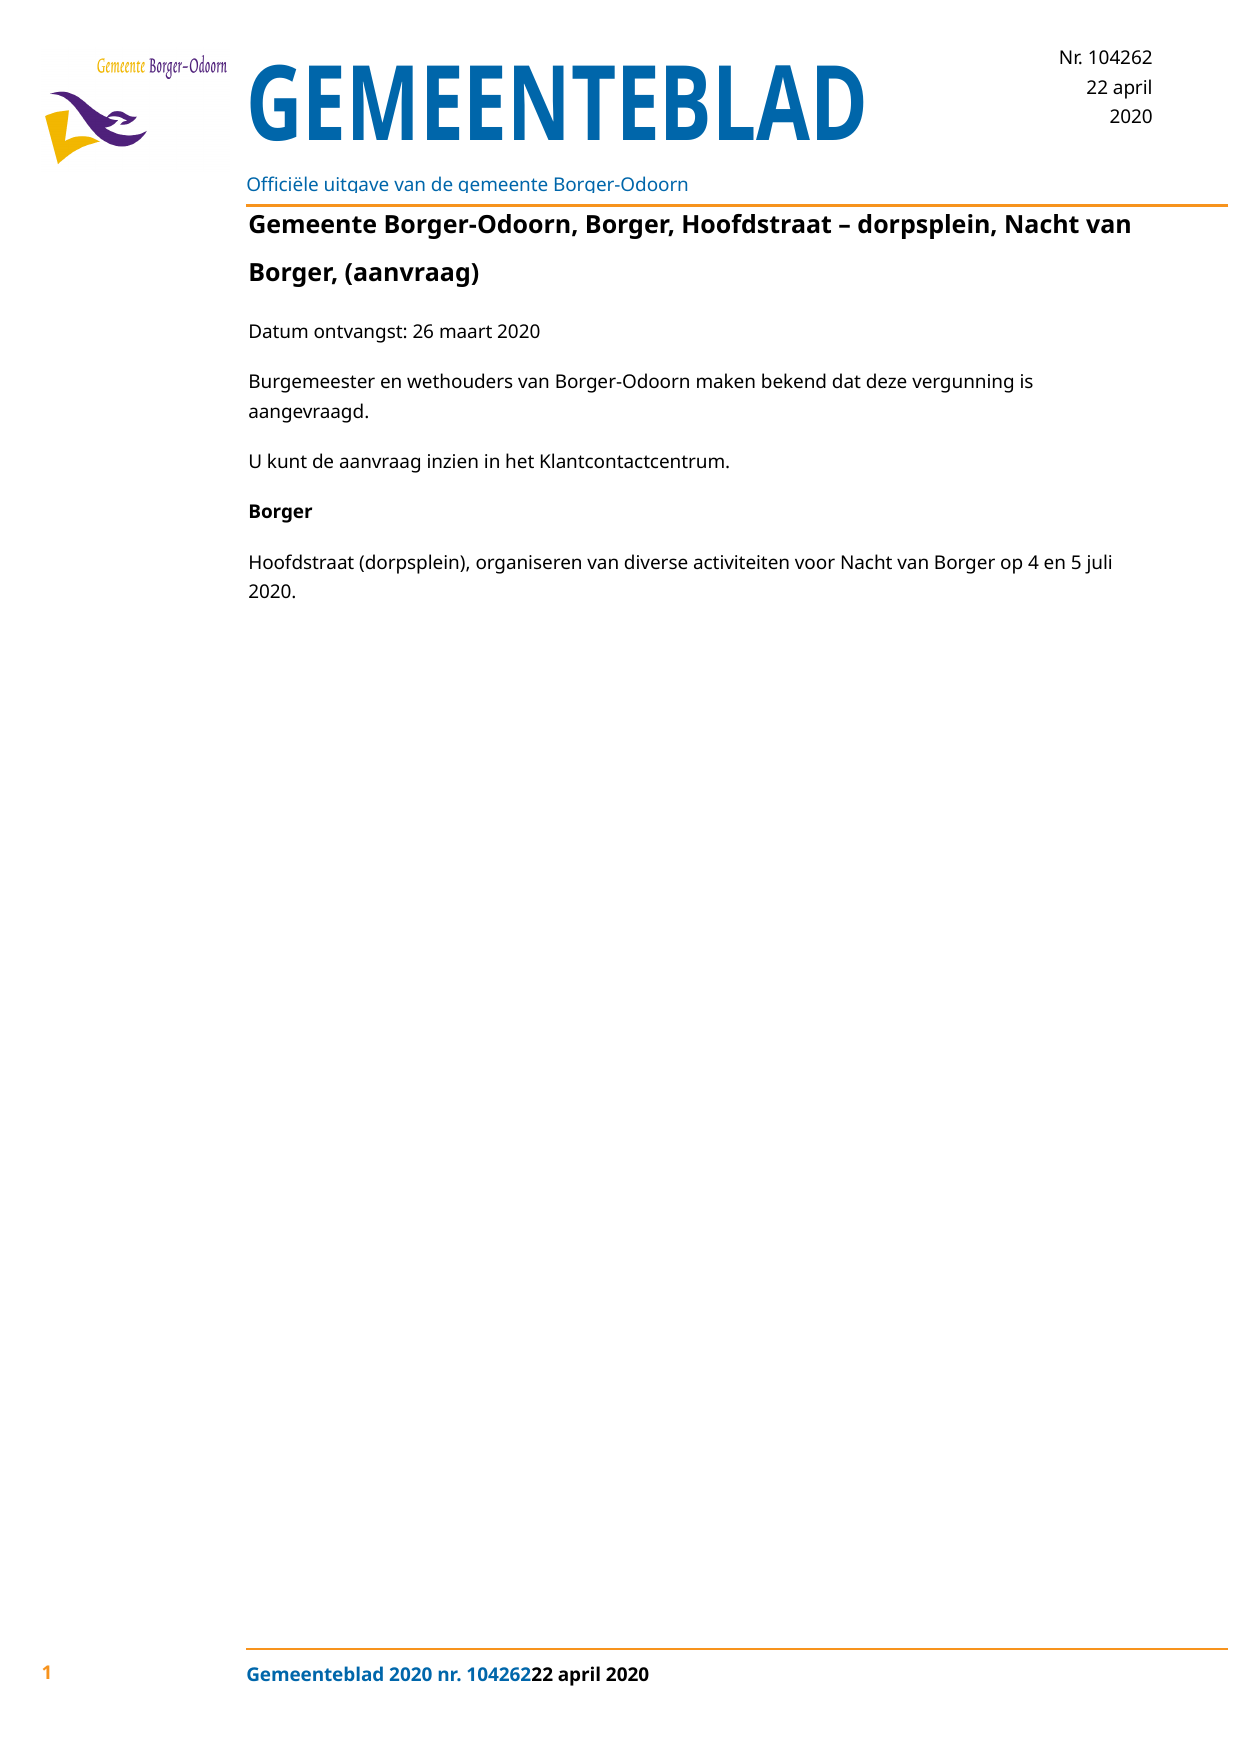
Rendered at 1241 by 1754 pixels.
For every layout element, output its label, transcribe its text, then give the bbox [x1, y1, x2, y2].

text U kunt de aanvraag inzien in het Klantcontactcentrum. [248, 448, 1152, 474]
text Gemeente Borger-Odoorn, Borger, Hoofdstraat – dorpsplein, Nacht van Borger, (aanvraag) [248, 207, 1152, 288]
text Hoofdstraat (dorpsplein), organiseren van diverse activiteiten voor Nacht van Borger op 4 en 5 juli 2020. [248, 549, 1152, 604]
text Datum ontvangst: 26 maart 2020 [248, 318, 1152, 344]
text Borger [248, 499, 1152, 524]
text Burgemeester en wethouders van Borger-Odoorn maken bekend dat deze vergunning is aangevraagd. [248, 368, 1152, 424]
picture [41, 47, 231, 172]
